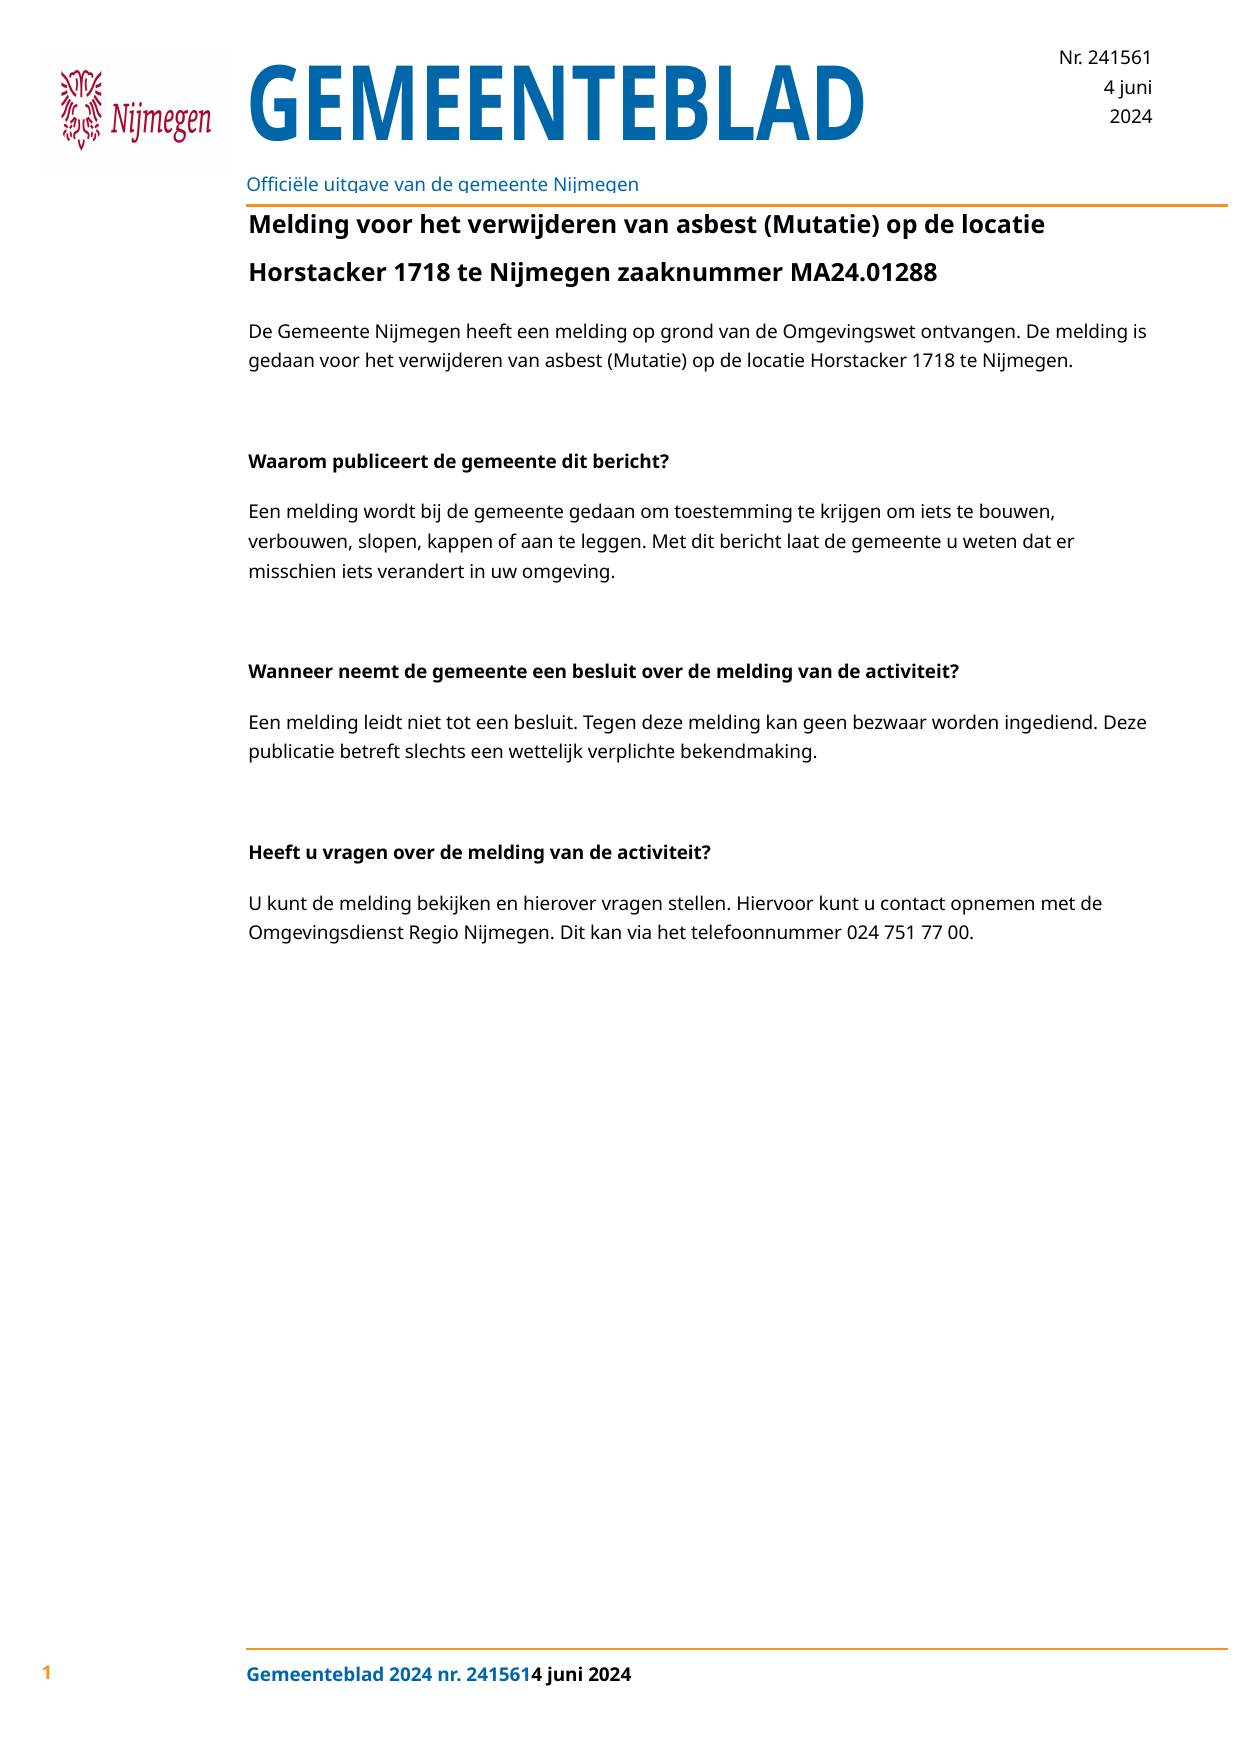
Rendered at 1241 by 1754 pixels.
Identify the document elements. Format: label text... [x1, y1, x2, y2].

text Heeft u vragen over de melding van de activiteit? [248, 839, 1152, 865]
text Wanneer neemt de gemeente een besluit over de melding van de activiteit? [248, 659, 1152, 684]
text Een melding leidt niet tot een besluit. Tegen deze melding kan geen bezwaar worden ingediend. Deze publicatie betreft slechts een wettelijk verplichte bekendmaking. [248, 709, 1152, 764]
text Melding voor het verwijderen van asbest (Mutatie) op de locatie Horstacker 1718 te Nijmegen zaaknummer MA24.01288 [248, 207, 1152, 288]
text Waarom publiceert de gemeente dit bericht? [248, 448, 1152, 474]
text De Gemeente Nijmegen heeft een melding op grond van de Omgevingswet ontvangen. De melding is gedaan voor het verwijderen van asbest (Mutatie) op de locatie Horstacker 1718 te Nijmegen. [248, 318, 1152, 373]
picture [41, 47, 231, 172]
text Een melding wordt bij de gemeente gedaan om toestemming te krijgen om iets te bouwen, verbouwen, slopen, kappen of aan te leggen. Met dit bericht laat de gemeente u weten dat er misschien iets verandert in uw omgeving. [248, 499, 1152, 584]
text U kunt de melding bekijken en hierover vragen stellen. Hiervoor kunt u contact opnemen met de Omgevingsdienst Regio Nijmegen. Dit kan via het telefoonnummer 024 751 77 00. [248, 890, 1152, 945]
